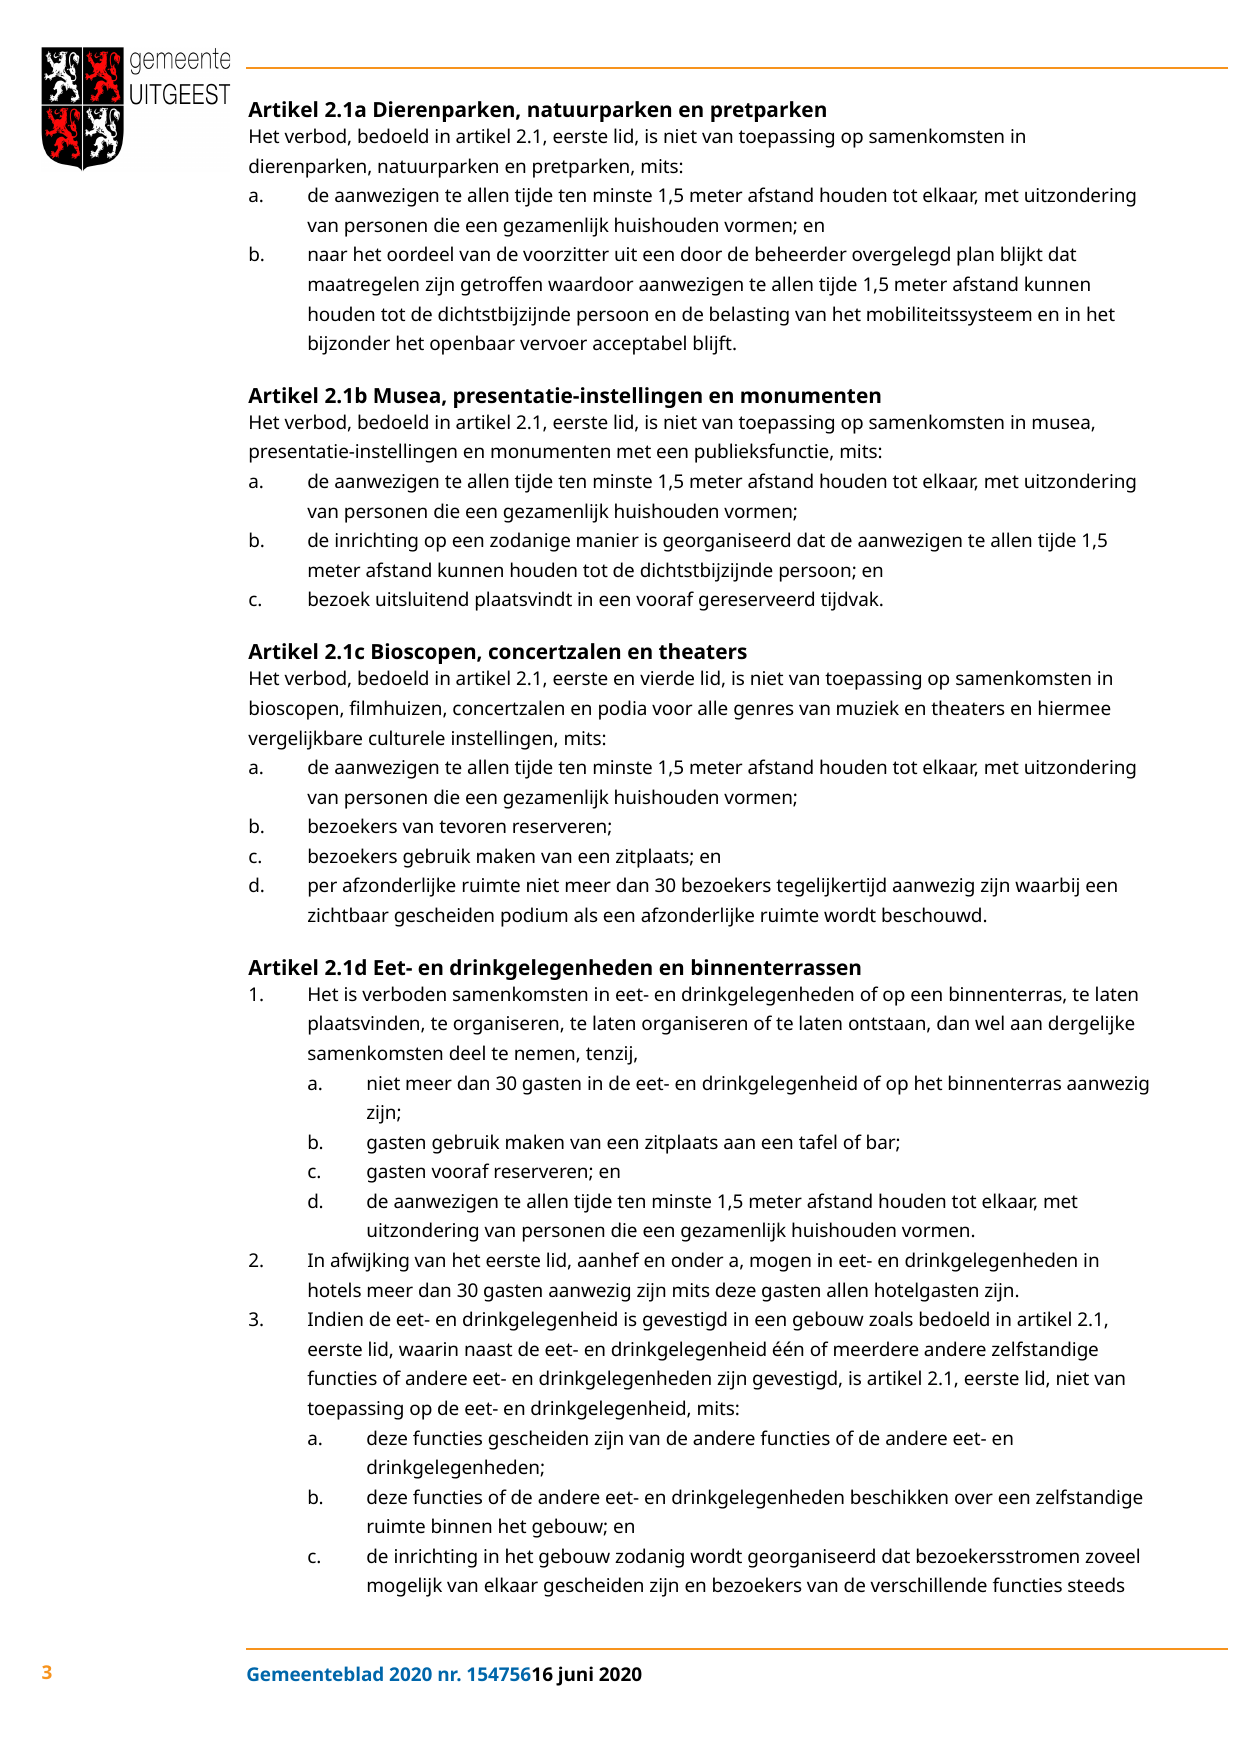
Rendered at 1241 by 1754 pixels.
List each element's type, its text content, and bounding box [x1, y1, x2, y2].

list bezoek uitsluitend plaatsvindt in een vooraf gereserveerd tijdvak. [248, 587, 1152, 612]
text Artikel 2.1d Eet- en drinkgelegenheden en binnenterrassen [248, 953, 1152, 981]
list niet meer dan 30 gasten in de eet- en drinkgelegenheid of op het binnenterras aanwezig zijn; [307, 1070, 1152, 1125]
text Het verbod, bedoeld in artikel 2.1, eerste lid, is niet van toepassing op samenkomsten in dierenparken, natuurparken en pretparken, mits: [248, 123, 1152, 178]
list Het is verboden samenkomsten in eet- en drinkgelegenheden of op een binnenterras, te laten plaatsvinden, te organiseren, te laten organiseren of te laten ontstaan, dan wel aan dergelijke samenkomsten deel te nemen, tenzij, [248, 981, 1152, 1066]
list deze functies of de andere eet- en drinkgelegenheden beschikken over een zelfstandige ruimte binnen het gebouw; en [307, 1484, 1152, 1539]
list per afzonderlijke ruimte niet meer dan 30 bezoekers tegelijkertijd aanwezig zijn waarbij een zichtbaar gescheiden podium als een afzonderlijke ruimte wordt beschouwd. [248, 873, 1152, 928]
list bezoekers van tevoren reserveren; [248, 813, 1152, 839]
list de aanwezigen te allen tijde ten minste 1,5 meter afstand houden tot elkaar, met uitzondering van personen die een gezamenlijk huishouden vormen; [248, 468, 1152, 524]
text Het verbod, bedoeld in artikel 2.1, eerste en vierde lid, is niet van toepassing op samenkomsten in bioscopen, filmhuizen, concertzalen en podia voor alle genres van muziek en theaters en hiermee vergelijkbare culturele instellingen, mits: [248, 666, 1152, 750]
text Het verbod, bedoeld in artikel 2.1, eerste lid, is niet van toepassing op samenkomsten in musea, presentatie-instellingen en monumenten met een publieksfunctie, mits: [248, 409, 1152, 464]
list Indien de eet- en drinkgelegenheid is gevestigd in een gebouw zoals bedoeld in artikel 2.1, eerste lid, waarin naast de eet- en drinkgelegenheid één of meerdere andere zelfstandige functies of andere eet- en drinkgelegenheden zijn gevestigd, is artikel 2.1, eerste lid, niet van toepassing op de eet- en drinkgelegenheid, mits: [248, 1306, 1152, 1421]
text Artikel 2.1b Musea, presentatie-instellingen en monumenten [248, 381, 1152, 409]
list de inrichting in het gebouw zodanig wordt georganiseerd dat bezoekersstromen zoveel mogelijk van elkaar gescheiden zijn en bezoekers van de verschillende functies steeds [307, 1543, 1152, 1598]
list gasten gebruik maken van een zitplaats aan een tafel of bar; [307, 1129, 1152, 1155]
list de aanwezigen te allen tijde ten minste 1,5 meter afstand houden tot elkaar, met uitzondering van personen die een gezamenlijk huishouden vormen; [248, 754, 1152, 809]
list de aanwezigen te allen tijde ten minste 1,5 meter afstand houden tot elkaar, met uitzondering van personen die een gezamenlijk huishouden vormen. [307, 1188, 1152, 1243]
list de aanwezigen te allen tijde ten minste 1,5 meter afstand houden tot elkaar, met uitzondering van personen die een gezamenlijk huishouden vormen; en [248, 182, 1152, 238]
list naar het oordeel van de voorzitter uit een door de beheerder overgelegd plan blijkt dat maatregelen zijn getroffen waardoor aanwezigen te allen tijde 1,5 meter afstand kunnen houden tot de dichtstbijzijnde persoon en de belasting van het mobiliteitssysteem en in het bijzonder het openbaar vervoer acceptabel blijft. [248, 242, 1152, 356]
picture [41, 47, 231, 172]
list deze functies gescheiden zijn van de andere functies of de andere eet- en drinkgelegenheden; [307, 1425, 1152, 1480]
list bezoekers gebruik maken van een zitplaats; en [248, 843, 1152, 869]
text Artikel 2.1a Dierenparken, natuurparken en pretparken [248, 95, 1152, 123]
list gasten vooraf reserveren; en [307, 1158, 1152, 1184]
list de inrichting op een zodanige manier is georganiseerd dat de aanwezigen te allen tijde 1,5 meter afstand kunnen houden tot de dichtstbijzijnde persoon; en [248, 527, 1152, 583]
text Artikel 2.1c Bioscopen, concertzalen en theaters [248, 637, 1152, 666]
list In afwijking van het eerste lid, aanhef en onder a, mogen in eet- en drinkgelegenheden in hotels meer dan 30 gasten aanwezig zijn mits deze gasten allen hotelgasten zijn. [248, 1247, 1152, 1303]
